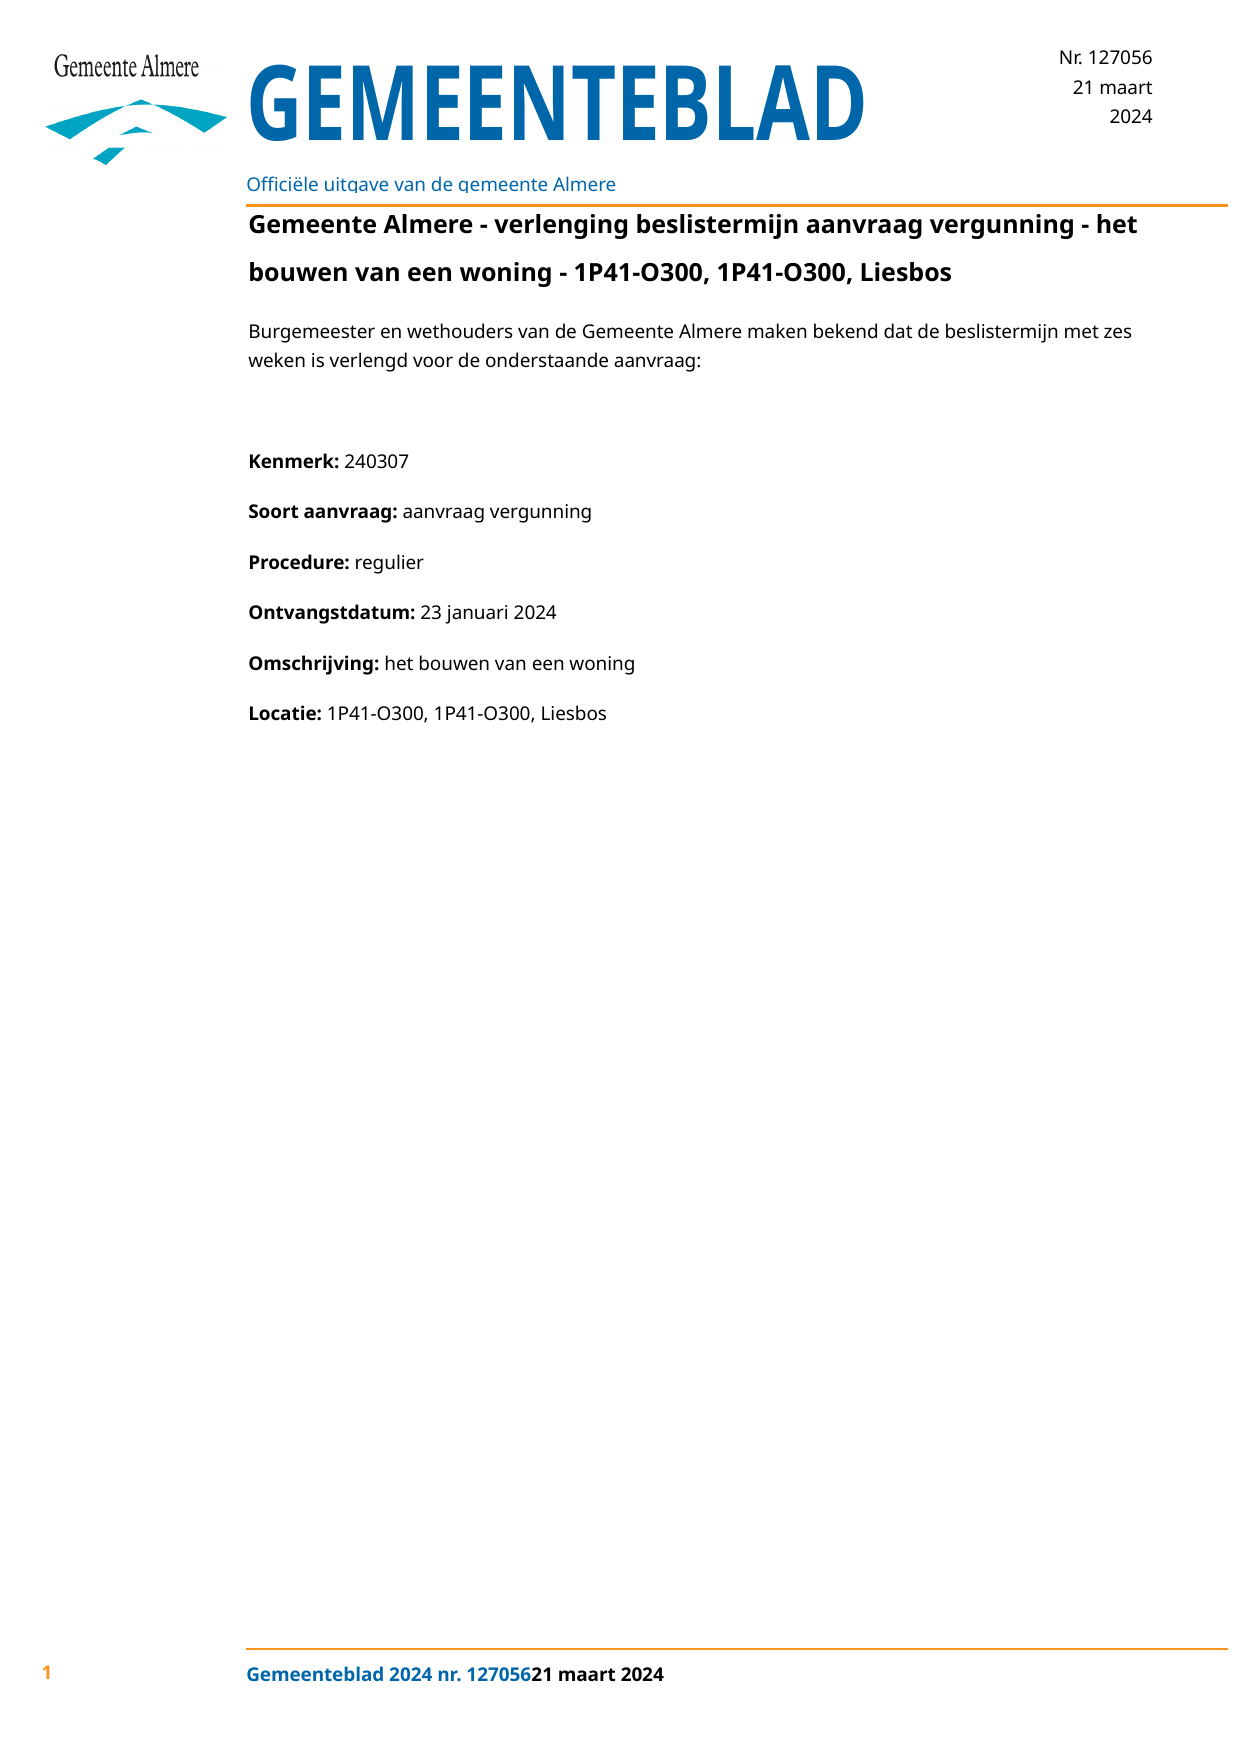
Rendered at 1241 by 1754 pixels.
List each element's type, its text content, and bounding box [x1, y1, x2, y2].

text Kenmerk: 240307 [248, 448, 1152, 474]
picture [41, 47, 231, 172]
text Gemeente Almere - verlenging beslistermijn aanvraag vergunning - het bouwen van een woning - 1P41-O300, 1P41-O300, Liesbos [248, 207, 1152, 288]
text Soort aanvraag: aanvraag vergunning [248, 499, 1152, 524]
text Procedure: regulier [248, 549, 1152, 575]
text Omschrijving: het bouwen van een woning [248, 650, 1152, 676]
text Ontvangstdatum: 23 januari 2024 [248, 599, 1152, 625]
text Locatie: 1P41-O300, 1P41-O300, Liesbos [248, 700, 1152, 726]
text Burgemeester en wethouders van de Gemeente Almere maken bekend dat de beslistermijn met zes weken is verlengd voor de onderstaande aanvraag: [248, 318, 1152, 373]
